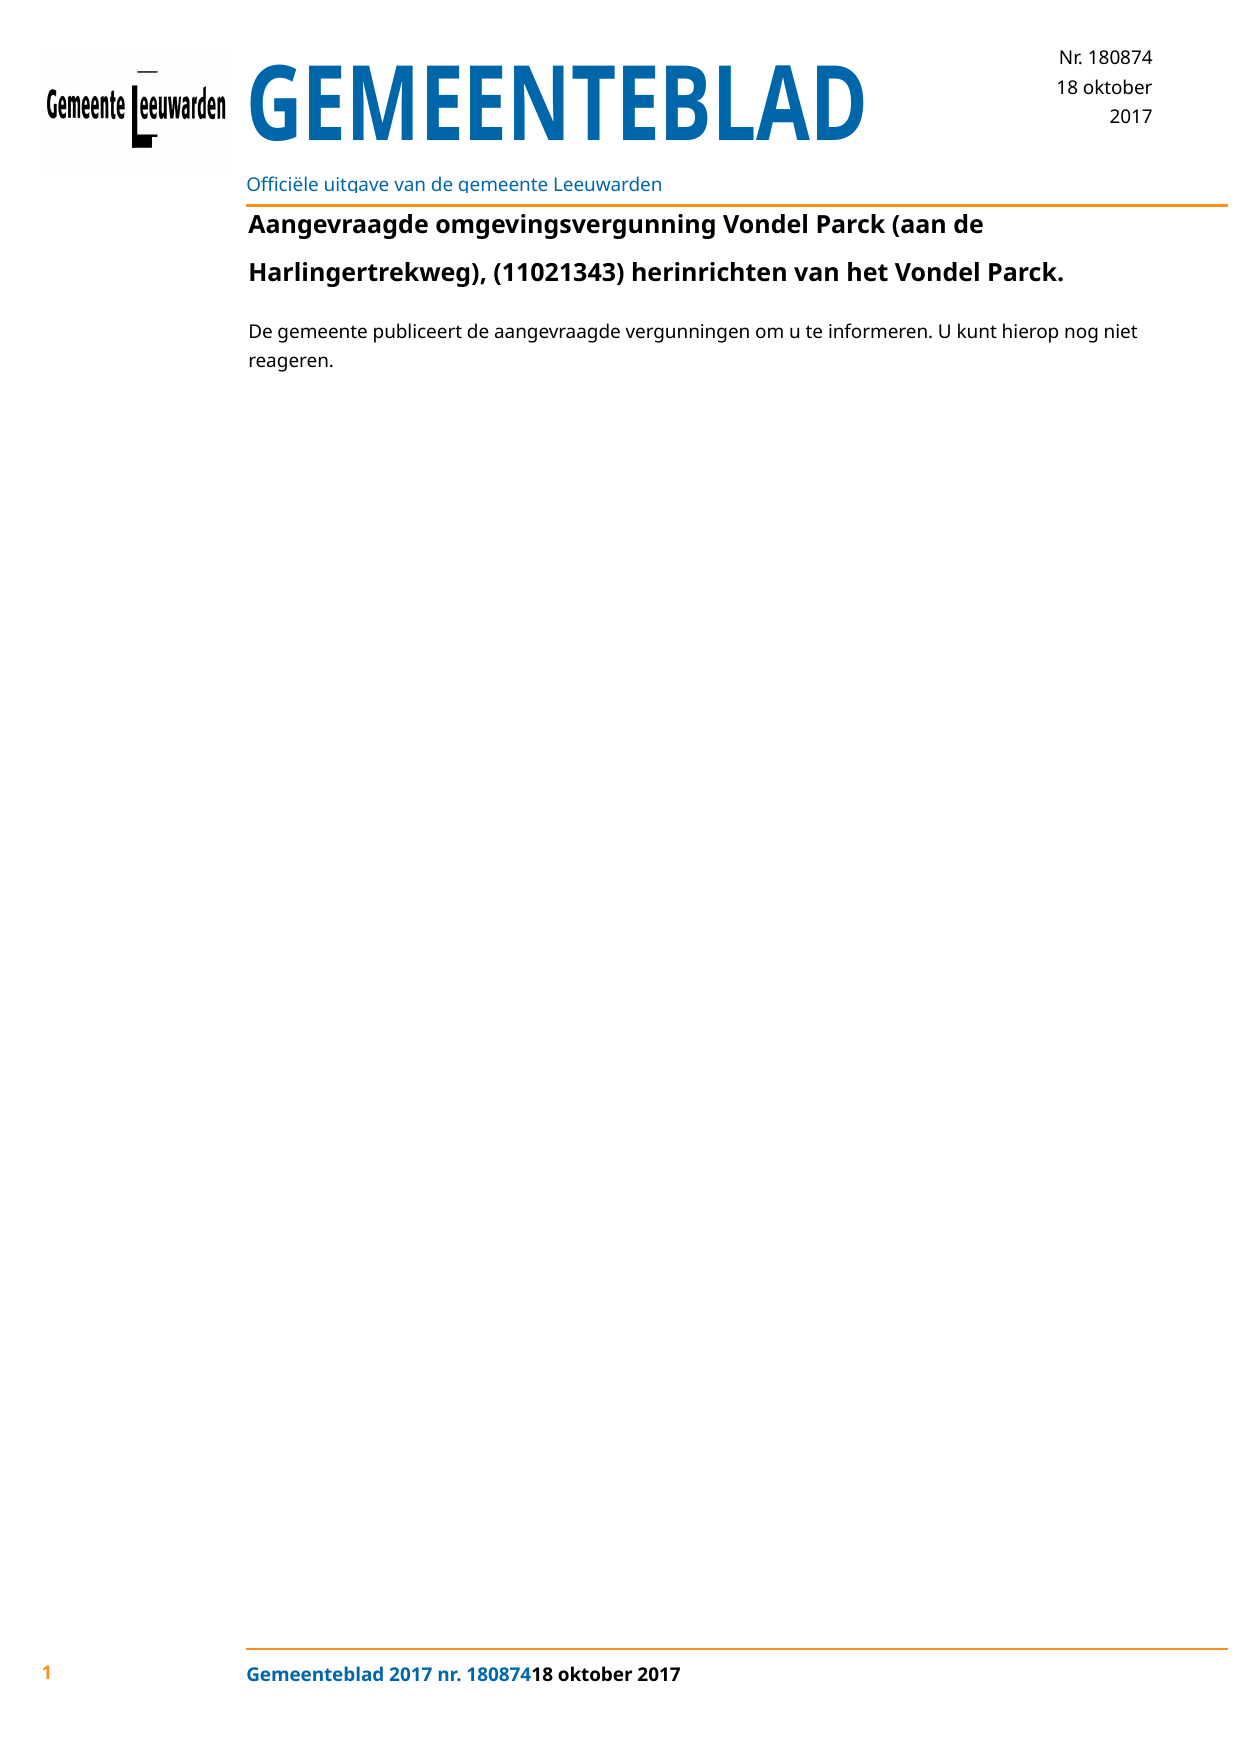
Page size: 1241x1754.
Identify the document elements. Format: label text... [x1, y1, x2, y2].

text Aangevraagde omgevingsvergunning Vondel Parck (aan de Harlingertrekweg), (11021343) herinrichten van het Vondel Parck. [248, 207, 1152, 288]
picture [41, 47, 231, 172]
text De gemeente publiceert de aangevraagde vergunningen om u te informeren. U kunt hierop nog niet reageren. [248, 318, 1152, 373]
